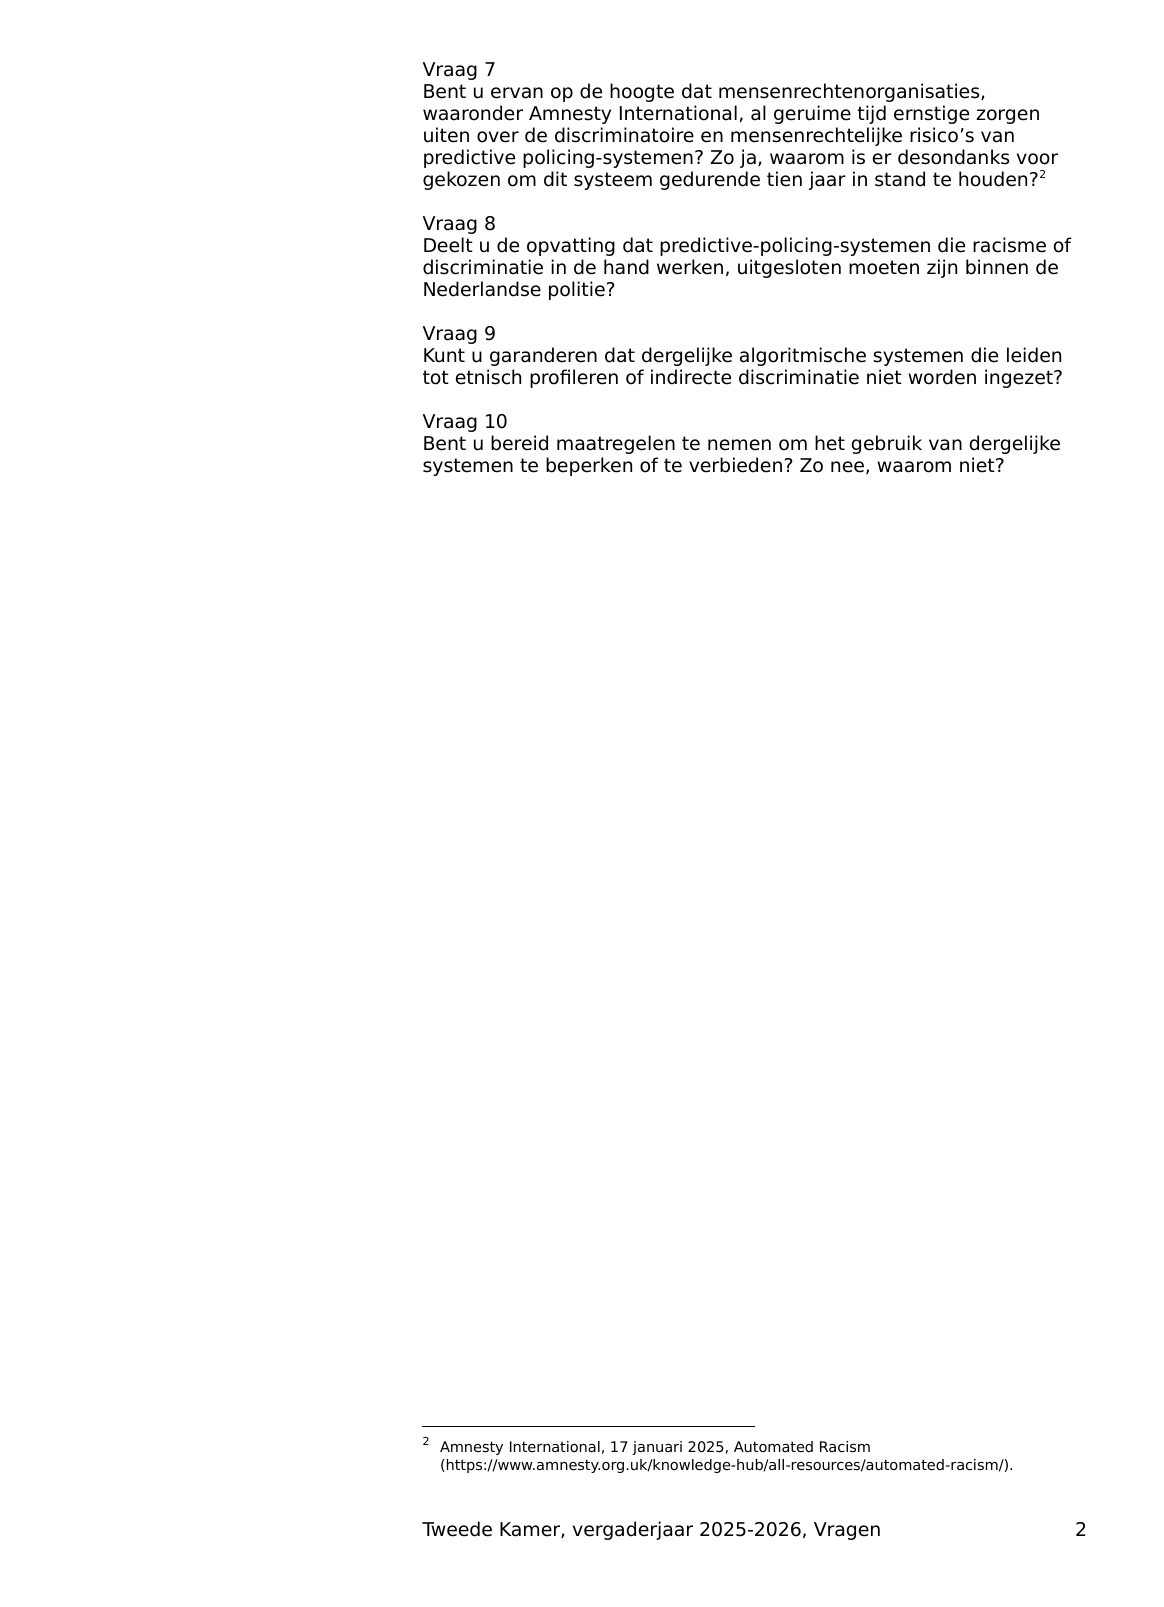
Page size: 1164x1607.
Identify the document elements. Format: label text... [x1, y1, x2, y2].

text Kunt u garanderen dat dergelijke algoritmische systemen die leiden tot etnisch profileren of indirecte discriminatie niet worden ingezet? [422, 345, 1087, 389]
text Vraag 7 [422, 59, 1087, 81]
text Vraag 8 [422, 213, 1087, 235]
text Bent u ervan op de hoogte dat mensenrechtenorganisaties, waaronder Amnesty International, al geruime tijd ernstige zorgen uiten over de discriminatoire en mensenrechtelijke risico’s van predictive policing-systemen? Zo ja, waarom is er desondanks voor gekozen om dit systeem gedurende tien jaar in stand te houden? [422, 81, 1087, 191]
text Amnesty International, 17 januari 2025, Automated Racism (https://www.amnesty.org.uk/knowledge-hub/all-resources/automated-racism/). [422, 1435, 1087, 1474]
text Deelt u de opvatting dat predictive-policing-systemen die racisme of discriminatie in de hand werken, uitgesloten moeten zijn binnen de Nederlandse politie? [422, 235, 1087, 301]
text Vraag 10 [422, 411, 1087, 433]
text Vraag 9 [422, 323, 1087, 345]
text Bent u bereid maatregelen te nemen om het gebruik van dergelijke systemen te beperken of te verbieden? Zo nee, waarom niet? [422, 433, 1087, 477]
